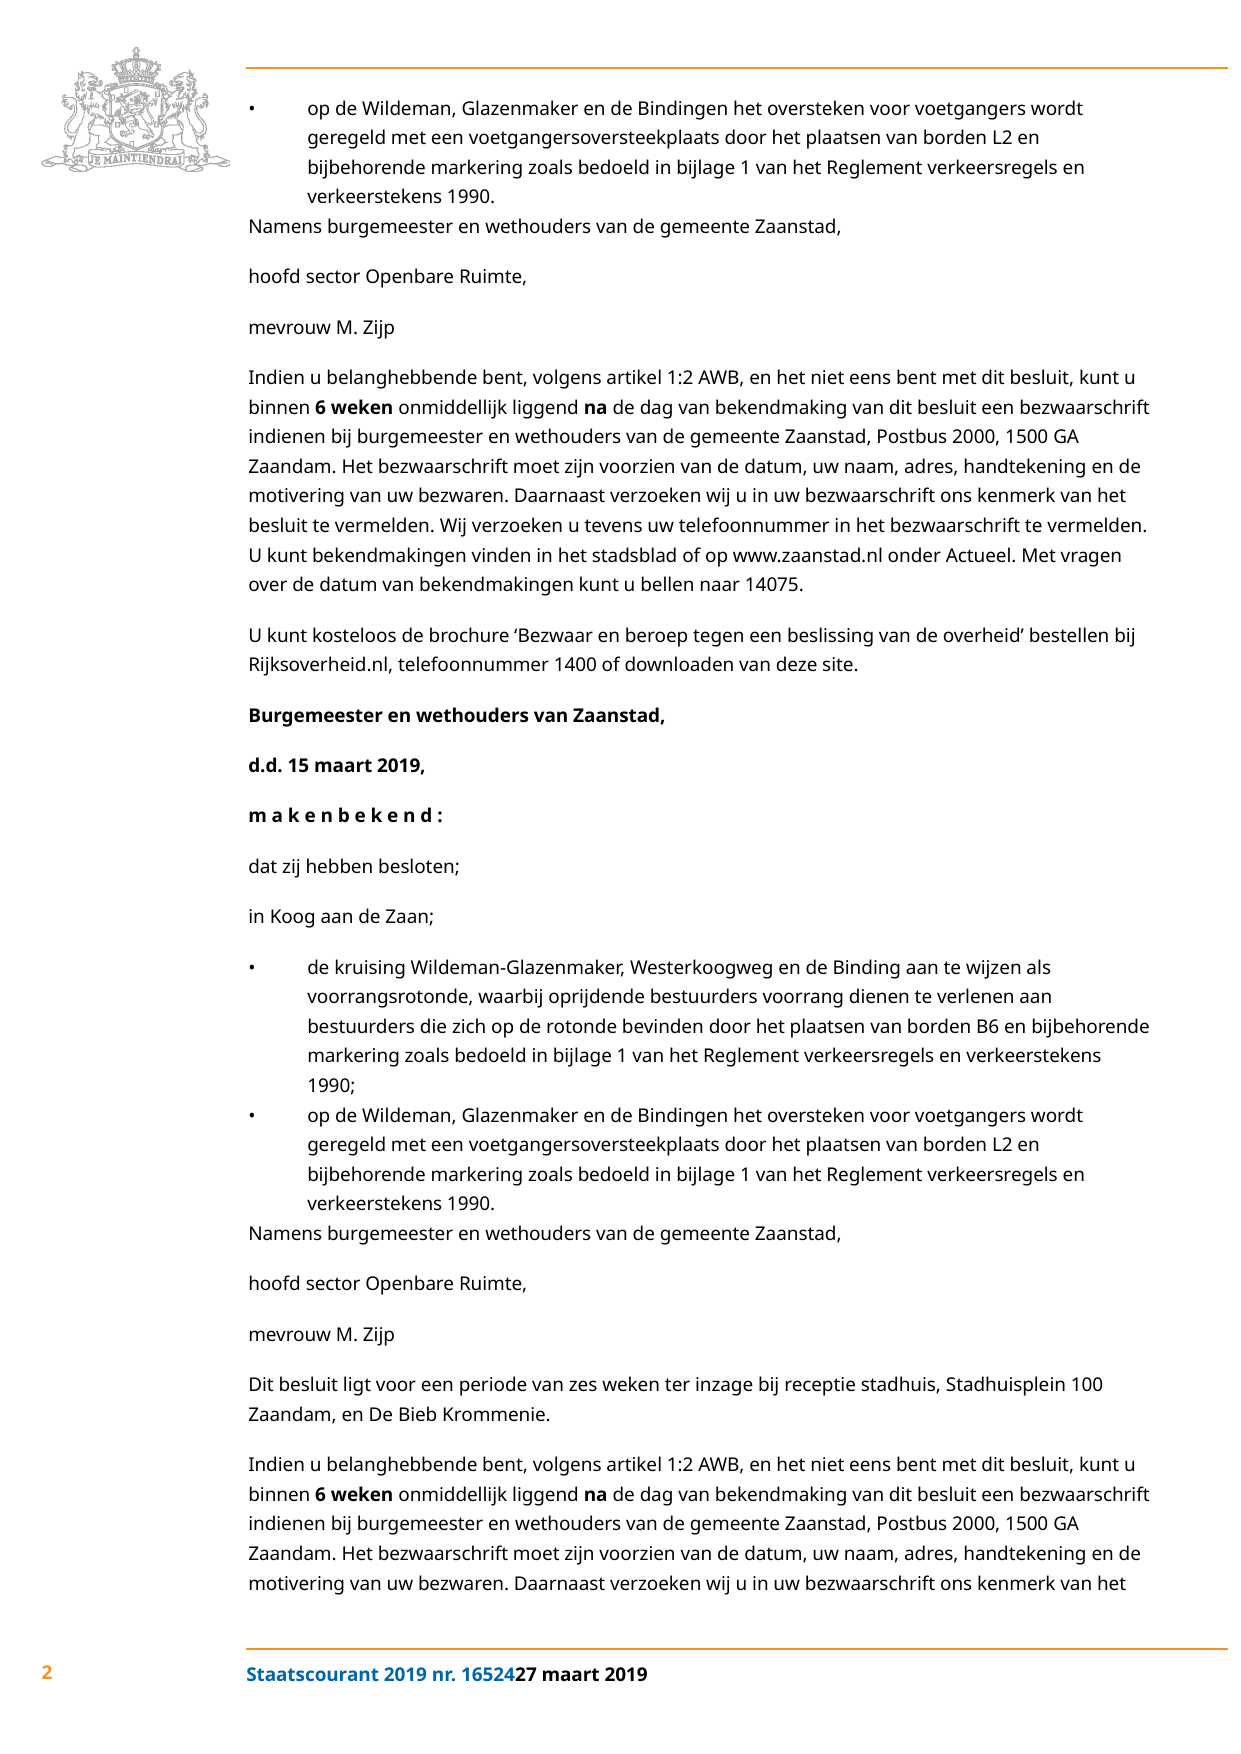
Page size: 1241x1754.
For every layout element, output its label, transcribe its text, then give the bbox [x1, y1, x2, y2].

list op de Wildeman, Glazenmaker en de Bindingen het oversteken voor voetgangers wordt geregeld met een voetgangersoversteekplaats door het plaatsen van borden L2 en bijbehorende markering zoals bedoeld in bijlage 1 van het Reglement verkeersregels en verkeerstekens 1990. [248, 1102, 1152, 1216]
text Namens burgemeester en wethouders van de gemeente Zaanstad, [248, 1220, 1152, 1246]
text dat zij hebben besloten; [248, 853, 1152, 879]
text U kunt kosteloos de brochure ‘Bezwaar en beroep tegen een beslissing van de overheid’ bestellen bij Rijksoverheid.nl, telefoonnummer 1400 of downloaden van deze site. [248, 622, 1152, 677]
picture [41, 47, 231, 172]
text mevrouw M. Zijp [248, 314, 1152, 340]
text in Koog aan de Zaan; [248, 903, 1152, 929]
text m a k e n b e k e n d : [248, 803, 1152, 828]
text Indien u belanghebbende bent, volgens artikel 1:2 AWB, en het niet eens bent met dit besluit, kunt u binnen 6 weken onmiddellijk liggend na de dag van bekendmaking van dit besluit een bezwaarschrift indienen bij burgemeester en wethouders van de gemeente Zaanstad, Postbus 2000, 1500 GA Zaandam. Het bezwaarschrift moet zijn voorzien van de datum, uw naam, adres, handtekening en de motivering van uw bezwaren. Daarnaast verzoeken wij u in uw bezwaarschrift ons kenmerk van het besluit te vermelden. Wij verzoeken u tevens uw telefoonnummer in het bezwaarschrift te vermelden. U kunt bekendmakingen vinden in het stadsblad of op www.zaanstad.nl onder Actueel. Met vragen over de datum van bekendmakingen kunt u bellen naar 14075. [248, 364, 1152, 597]
text Dit besluit ligt voor een periode van zes weken ter inzage bij receptie stadhuis, Stadhuisplein 100 Zaandam, en De Bieb Krommenie. [248, 1371, 1152, 1427]
text Indien u belanghebbende bent, volgens artikel 1:2 AWB, en het niet eens bent met dit besluit, kunt u binnen 6 weken onmiddellijk liggend na de dag van bekendmaking van dit besluit een bezwaarschrift indienen bij burgemeester en wethouders van de gemeente Zaanstad, Postbus 2000, 1500 GA Zaandam. Het bezwaarschrift moet zijn voorzien van de datum, uw naam, adres, handtekening en de motivering van uw bezwaren. Daarnaast verzoeken wij u in uw bezwaarschrift ons kenmerk van het [248, 1451, 1152, 1596]
text Namens burgemeester en wethouders van de gemeente Zaanstad, [248, 213, 1152, 239]
list de kruising Wildeman-Glazenmaker, Westerkoogweg en de Binding aan te wijzen als voorrangsrotonde, waarbij oprijdende bestuurders voorrang dienen te verlenen aan bestuurders die zich op de rotonde bevinden door het plaatsen van borden B6 en bijbehorende markering zoals bedoeld in bijlage 1 van het Reglement verkeersregels en verkeerstekens 1990; [248, 954, 1152, 1098]
text hoofd sector Openbare Ruimte, [248, 263, 1152, 289]
text mevrouw M. Zijp [248, 1321, 1152, 1347]
text hoofd sector Openbare Ruimte, [248, 1271, 1152, 1296]
list op de Wildeman, Glazenmaker en de Bindingen het oversteken voor voetgangers wordt geregeld met een voetgangersoversteekplaats door het plaatsen van borden L2 en bijbehorende markering zoals bedoeld in bijlage 1 van het Reglement verkeersregels en verkeerstekens 1990. [248, 95, 1152, 209]
text Burgemeester en wethouders van Zaanstad, [248, 702, 1152, 728]
text d.d. 15 maart 2019, [248, 752, 1152, 778]
